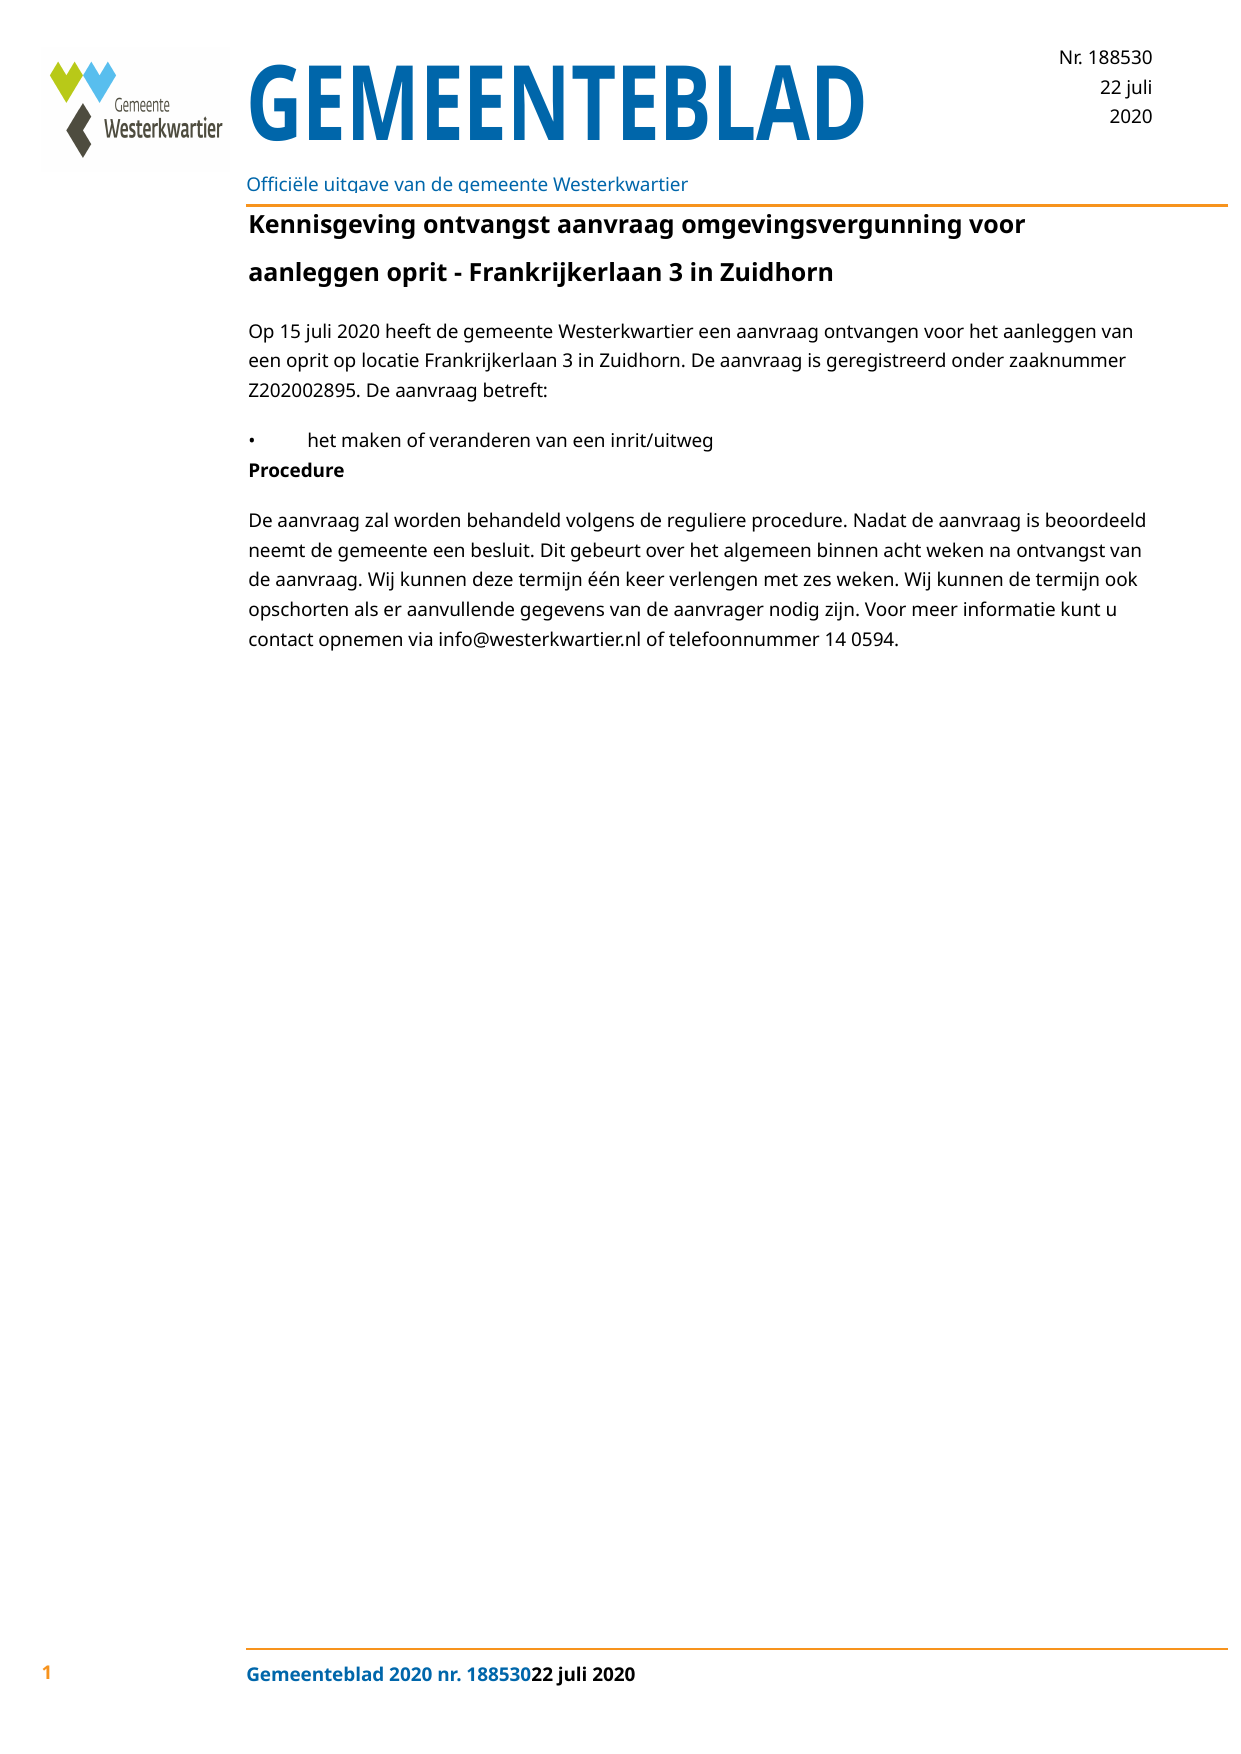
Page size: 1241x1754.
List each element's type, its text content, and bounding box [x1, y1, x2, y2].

text De aanvraag zal worden behandeld volgens de reguliere procedure. Nadat de aanvraag is beoordeeld neemt de gemeente een besluit. Dit gebeurt over het algemeen binnen acht weken na ontvangst van de aanvraag. Wij kunnen deze termijn één keer verlengen met zes weken. Wij kunnen de termijn ook opschorten als er aanvullende gegevens van de aanvrager nodig zijn. Voor meer informatie kunt u contact opnemen via info@westerkwartier.nl of telefoonnummer 14 0594. [248, 507, 1152, 652]
text Procedure [248, 457, 1152, 483]
text Kennisgeving ontvangst aanvraag omgevingsvergunning voor aanleggen oprit - Frankrijkerlaan 3 in Zuidhorn [248, 207, 1152, 288]
list het maken of veranderen van een inrit/uitweg [248, 427, 1152, 453]
picture [41, 47, 231, 172]
text Op 15 juli 2020 heeft de gemeente Westerkwartier een aanvraag ontvangen voor het aanleggen van een oprit op locatie Frankrijkerlaan 3 in Zuidhorn. De aanvraag is geregistreerd onder zaaknummer Z202002895. De aanvraag betreft: [248, 318, 1152, 403]
